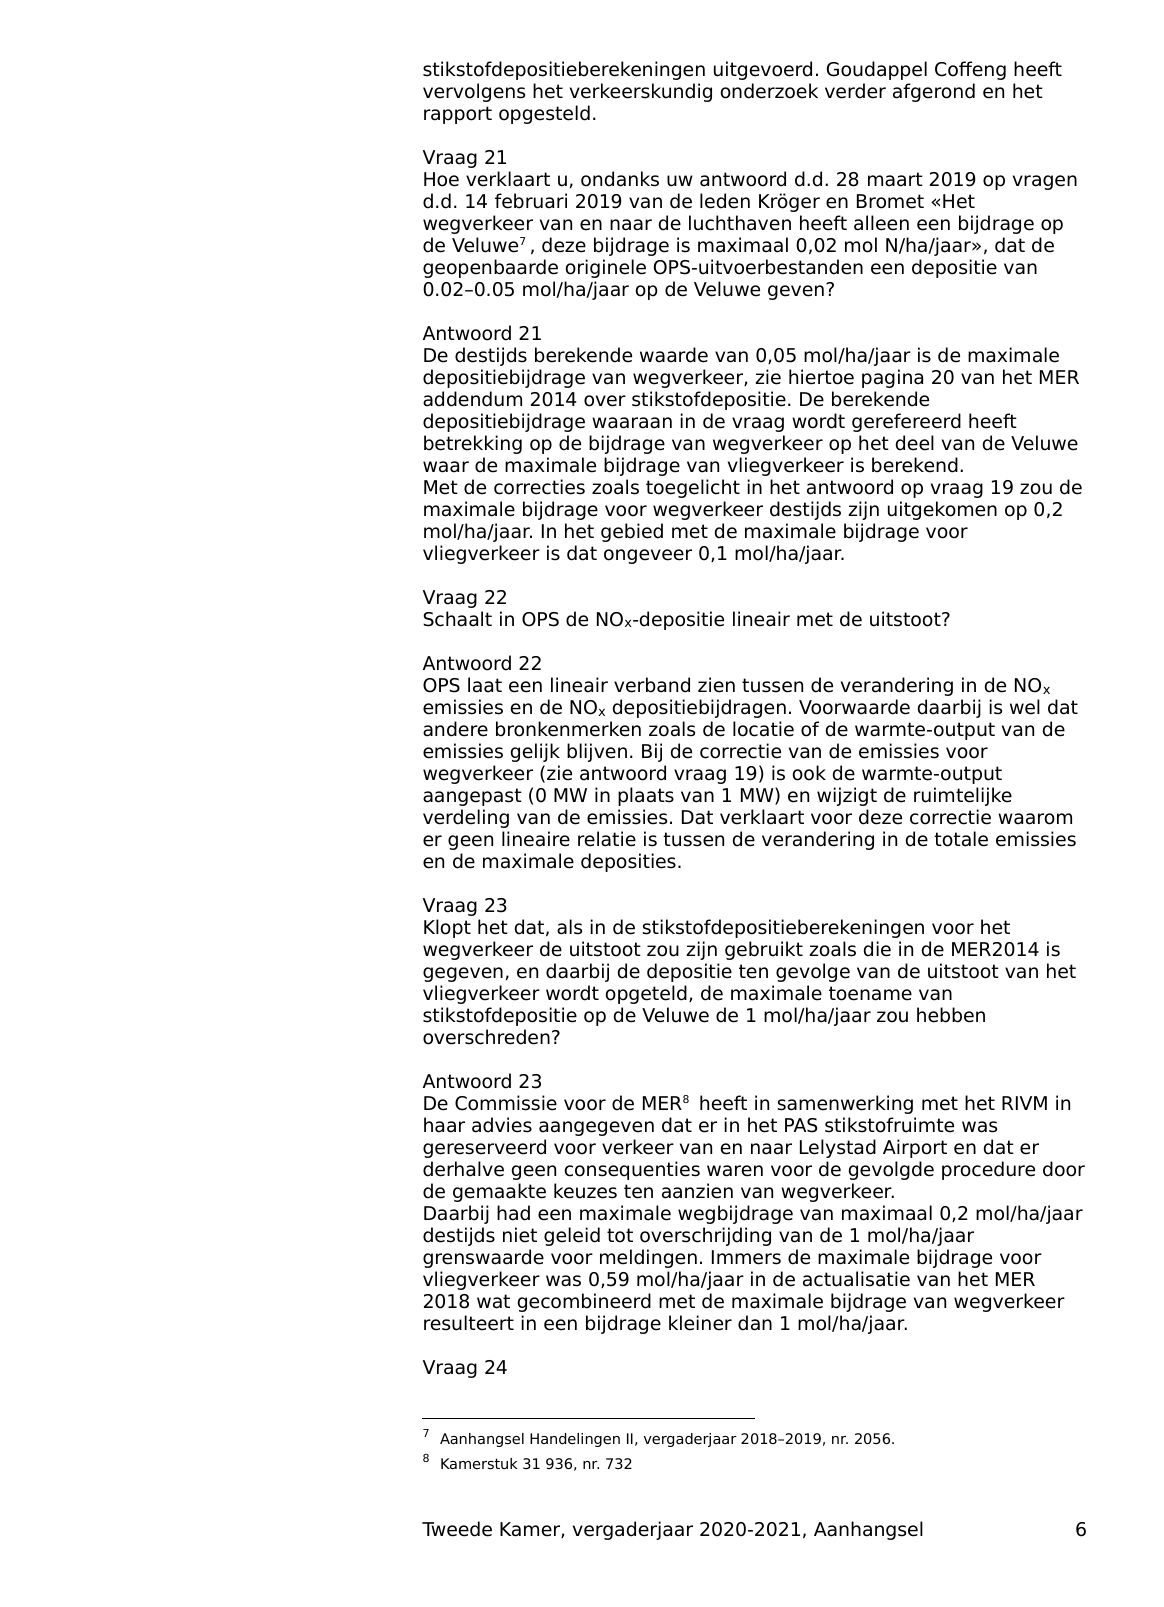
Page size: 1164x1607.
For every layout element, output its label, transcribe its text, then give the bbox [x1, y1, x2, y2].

text Antwoord 23 [422, 1071, 1087, 1093]
text Met de correcties zoals toegelicht in het antwoord op vraag 19 zou de maximale bijdrage voor wegverkeer destijds zijn uitgekomen op 0,2 mol/ha/jaar. In het gebied met de maximale bijdrage voor vliegverkeer is dat ongeveer 0,1 mol/ha/jaar. [422, 477, 1087, 565]
text Vraag 24 [422, 1357, 1087, 1379]
text Kamerstuk 31 936, nr. 732 [422, 1452, 1087, 1474]
text Schaalt in OPS de NOx-depositie lineair met de uitstoot? [422, 609, 1087, 631]
text Vraag 23 [422, 895, 1087, 917]
text Vraag 22 [422, 587, 1087, 609]
text OPS laat een lineair verband zien tussen de verandering in de NOx emissies en de NOx depositiebijdragen. Voorwaarde daarbij is wel dat andere bronkenmerken zoals de locatie of de warmte-output van de emissies gelijk blijven. Bij de correctie van de emissies voor wegverkeer (zie antwoord vraag 19) is ook de warmte-output aangepast (0 MW in plaats van 1 MW) en wijzigt de ruimtelijke verdeling van de emissies. Dat verklaart voor deze correctie waarom er geen lineaire relatie is tussen de verandering in de totale emissies en de maximale deposities. [422, 675, 1087, 873]
text Aanhangsel Handelingen II, vergaderjaar 2018–2019, nr. 2056. [422, 1427, 1087, 1449]
text Antwoord 22 [422, 653, 1087, 675]
text Vraag 21 [422, 147, 1087, 169]
text Daarbij had een maximale wegbijdrage van maximaal 0,2 mol/ha/jaar destijds niet geleid tot overschrijding van de 1 mol/ha/jaar grenswaarde voor meldingen. Immers de maximale bijdrage voor vliegverkeer was 0,59 mol/ha/jaar in de actualisatie van het MER 2018 wat gecombineerd met de maximale bijdrage van wegverkeer resulteert in een bijdrage kleiner dan 1 mol/ha/jaar. [422, 1203, 1087, 1335]
text Klopt het dat, als in de stikstofdepositieberekeningen voor het wegverkeer de uitstoot zou zijn gebruikt zoals die in de MER2014 is gegeven, en daarbij de depositie ten gevolge van de uitstoot van het vliegverkeer wordt opgeteld, de maximale toename van stikstofdepositie op de Veluwe de 1 mol/ha/jaar zou hebben overschreden? [422, 917, 1087, 1049]
text De destijds berekende waarde van 0,05 mol/ha/jaar is de maximale depositiebijdrage van wegverkeer, zie hiertoe pagina 20 van het MER addendum 2014 over stikstofdepositie. De berekende depositiebijdrage waaraan in de vraag wordt gerefereerd heeft betrekking op de bijdrage van wegverkeer op het deel van de Veluwe waar de maximale bijdrage van vliegverkeer is berekend. [422, 345, 1087, 477]
text stikstofdepositieberekeningen uitgevoerd. Goudappel Coffeng heeft vervolgens het verkeerskundig onderzoek verder afgerond en het rapport opgesteld. [422, 59, 1087, 125]
text De Commissie voor de MER heeft in samenwerking met het RIVM in haar advies aangegeven dat er in het PAS stikstofruimte was gereserveerd voor verkeer van en naar Lelystad Airport en dat er derhalve geen consequenties waren voor de gevolgde procedure door de gemaakte keuzes ten aanzien van wegverkeer. [422, 1093, 1087, 1203]
text Antwoord 21 [422, 323, 1087, 345]
text Hoe verklaart u, ondanks uw antwoord d.d. 28 maart 2019 op vragen d.d. 14 februari 2019 van de leden Kröger en Bromet «Het wegverkeer van en naar de luchthaven heeft alleen een bijdrage op de Veluwe, deze bijdrage is maximaal 0,02 mol N/ha/jaar», dat de geopenbaarde originele OPS-uitvoerbestanden een depositie van 0.02–0.05 mol/ha/jaar op de Veluwe geven? [422, 169, 1087, 301]
